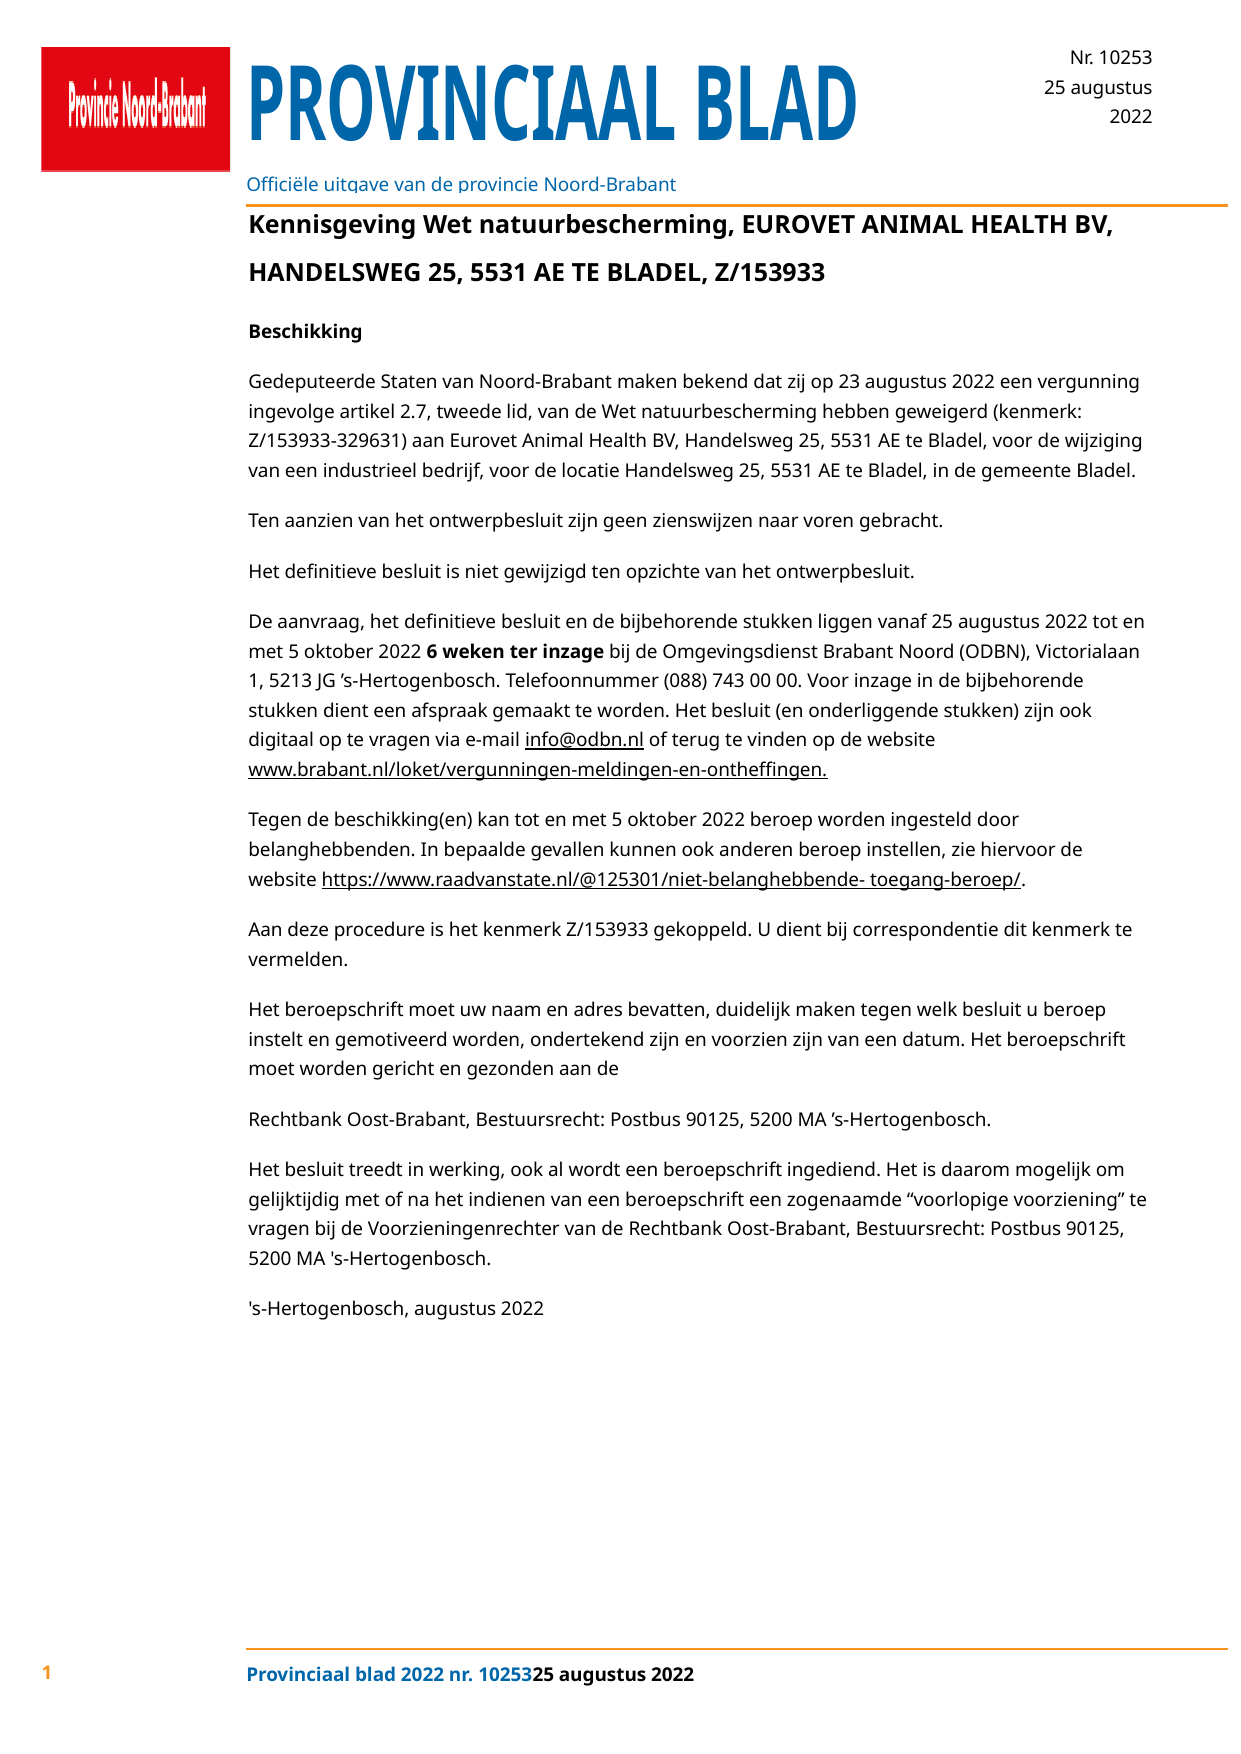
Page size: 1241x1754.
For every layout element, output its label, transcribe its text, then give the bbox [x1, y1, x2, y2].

text Beschikking [248, 318, 1152, 344]
text Het beroepschrift moet uw naam en adres bevatten, duidelijk maken tegen welk besluit u beroep instelt en gemotiveerd worden, ondertekend zijn en voorzien zijn van een datum. Het beroepschrift moet worden gericht en gezonden aan de [248, 996, 1152, 1081]
text Ten aanzien van het ontwerpbesluit zijn geen zienswijzen naar voren gebracht. [248, 507, 1152, 533]
text Het besluit treedt in werking, ook al wordt een beroepschrift ingediend. Het is daarom mogelijk om gelijktijdig met of na het indienen van een beroepschrift een zogenaamde “voorlopige voorziening” te vragen bij de Voorzieningenrechter van de Rechtbank Oost-Brabant, Bestuursrecht: Postbus 90125, 5200 MA 's-Hertogenbosch. [248, 1156, 1152, 1271]
text Gedeputeerde Staten van Noord-Brabant maken bekend dat zij op 23 augustus 2022 een vergunning ingevolge artikel 2.7, tweede lid, van de Wet natuurbescherming hebben geweigerd (kenmerk: Z/153933-329631) aan Eurovet Animal Health BV, Handelsweg 25, 5531 AE te Bladel, voor de wijziging van een industrieel bedrijf, voor de locatie Handelsweg 25, 5531 AE te Bladel, in de gemeente Bladel. [248, 368, 1152, 483]
text De aanvraag, het definitieve besluit en de bijbehorende stukken liggen vanaf 25 augustus 2022 tot en met 5 oktober 2022 6 weken ter inzage bij de Omgevingsdienst Brabant Noord (ODBN), Victorialaan 1, 5213 JG ’s-Hertogenbosch. Telefoonnummer (088) 743 00 00. Voor inzage in de bijbehorende stukken dient een afspraak gemaakt te worden. Het besluit (en onderliggende stukken) zijn ook digitaal op te vragen via e-mail info@odbn.nl of terug te vinden op de website www.brabant.nl/loket/vergunningen-meldingen-en-ontheffingen. [248, 608, 1152, 782]
picture [41, 47, 231, 172]
text Aan deze procedure is het kenmerk Z/153933 gekoppeld. U dient bij correspondentie dit kenmerk te vermelden. [248, 916, 1152, 972]
text Het definitieve besluit is niet gewijzigd ten opzichte van het ontwerpbesluit. [248, 558, 1152, 584]
text 's-Hertogenbosch, augustus 2022 [248, 1295, 1152, 1321]
text Tegen de beschikking(en) kan tot en met 5 oktober 2022 beroep worden ingesteld door belanghebbenden. In bepaalde gevallen kunnen ook anderen beroep instellen, zie hiervoor de website https://www.raadvanstate.nl/@125301/niet-belanghebbende- toegang-beroep/. [248, 807, 1152, 892]
text Kennisgeving Wet natuurbescherming, EUROVET ANIMAL HEALTH BV, HANDELSWEG 25, 5531 AE TE BLADEL, Z/153933 [248, 207, 1152, 288]
text Rechtbank Oost-Brabant, Bestuursrecht: Postbus 90125, 5200 MA ’s-Hertogenbosch. [248, 1106, 1152, 1132]
